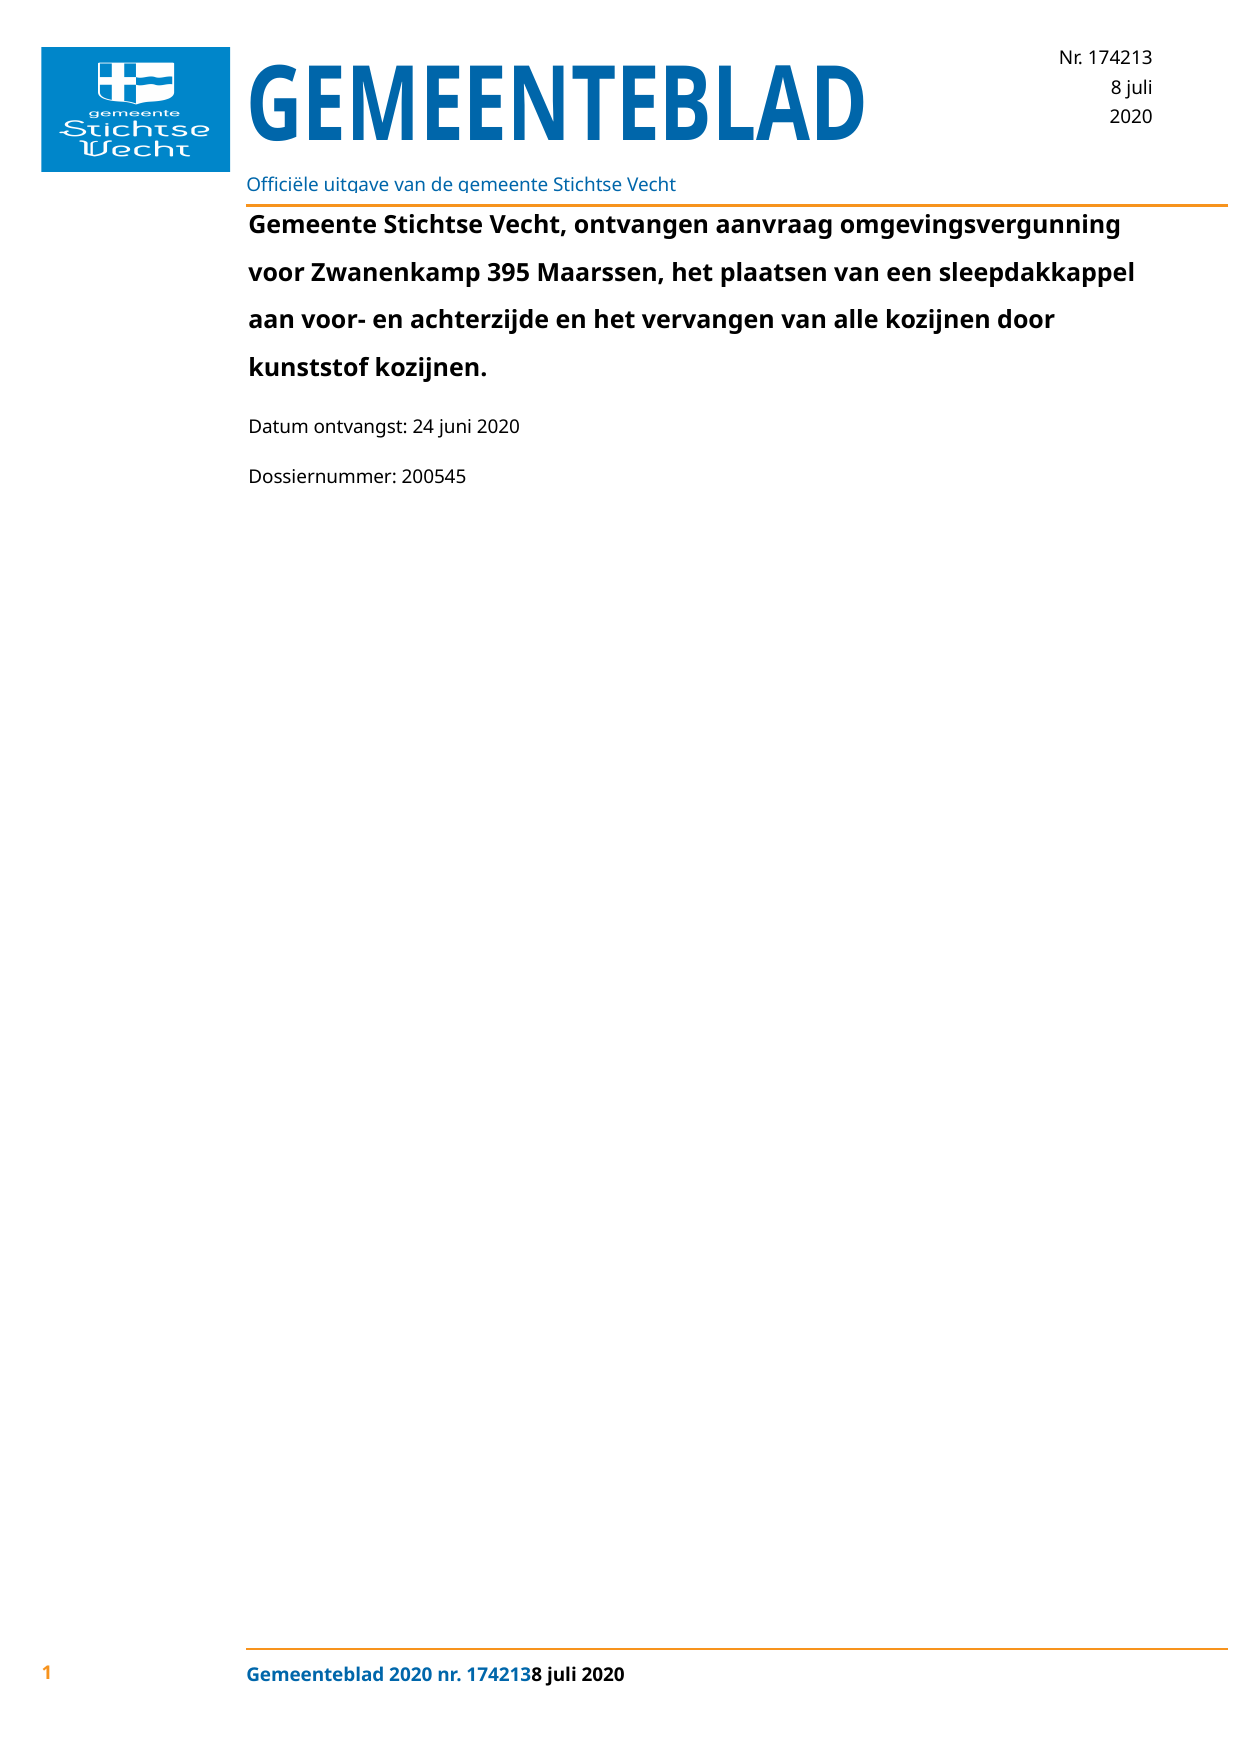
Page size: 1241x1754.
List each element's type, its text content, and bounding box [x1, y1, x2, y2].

picture [99, 63, 135, 101]
text Gemeente Stichtse Vecht, ontvangen aanvraag omgevingsvergunning voor Zwanenkamp 395 Maarssen, het plaatsen van een sleepdakkappel aan voor- en achterzijde en het vervangen van alle kozijnen door kunststof kozijnen. [248, 207, 1152, 384]
text Datum ontvangst: 24 juni 2020 [248, 413, 1152, 439]
text Dossiernummer: 200545 [248, 463, 1152, 489]
picture [137, 63, 174, 103]
